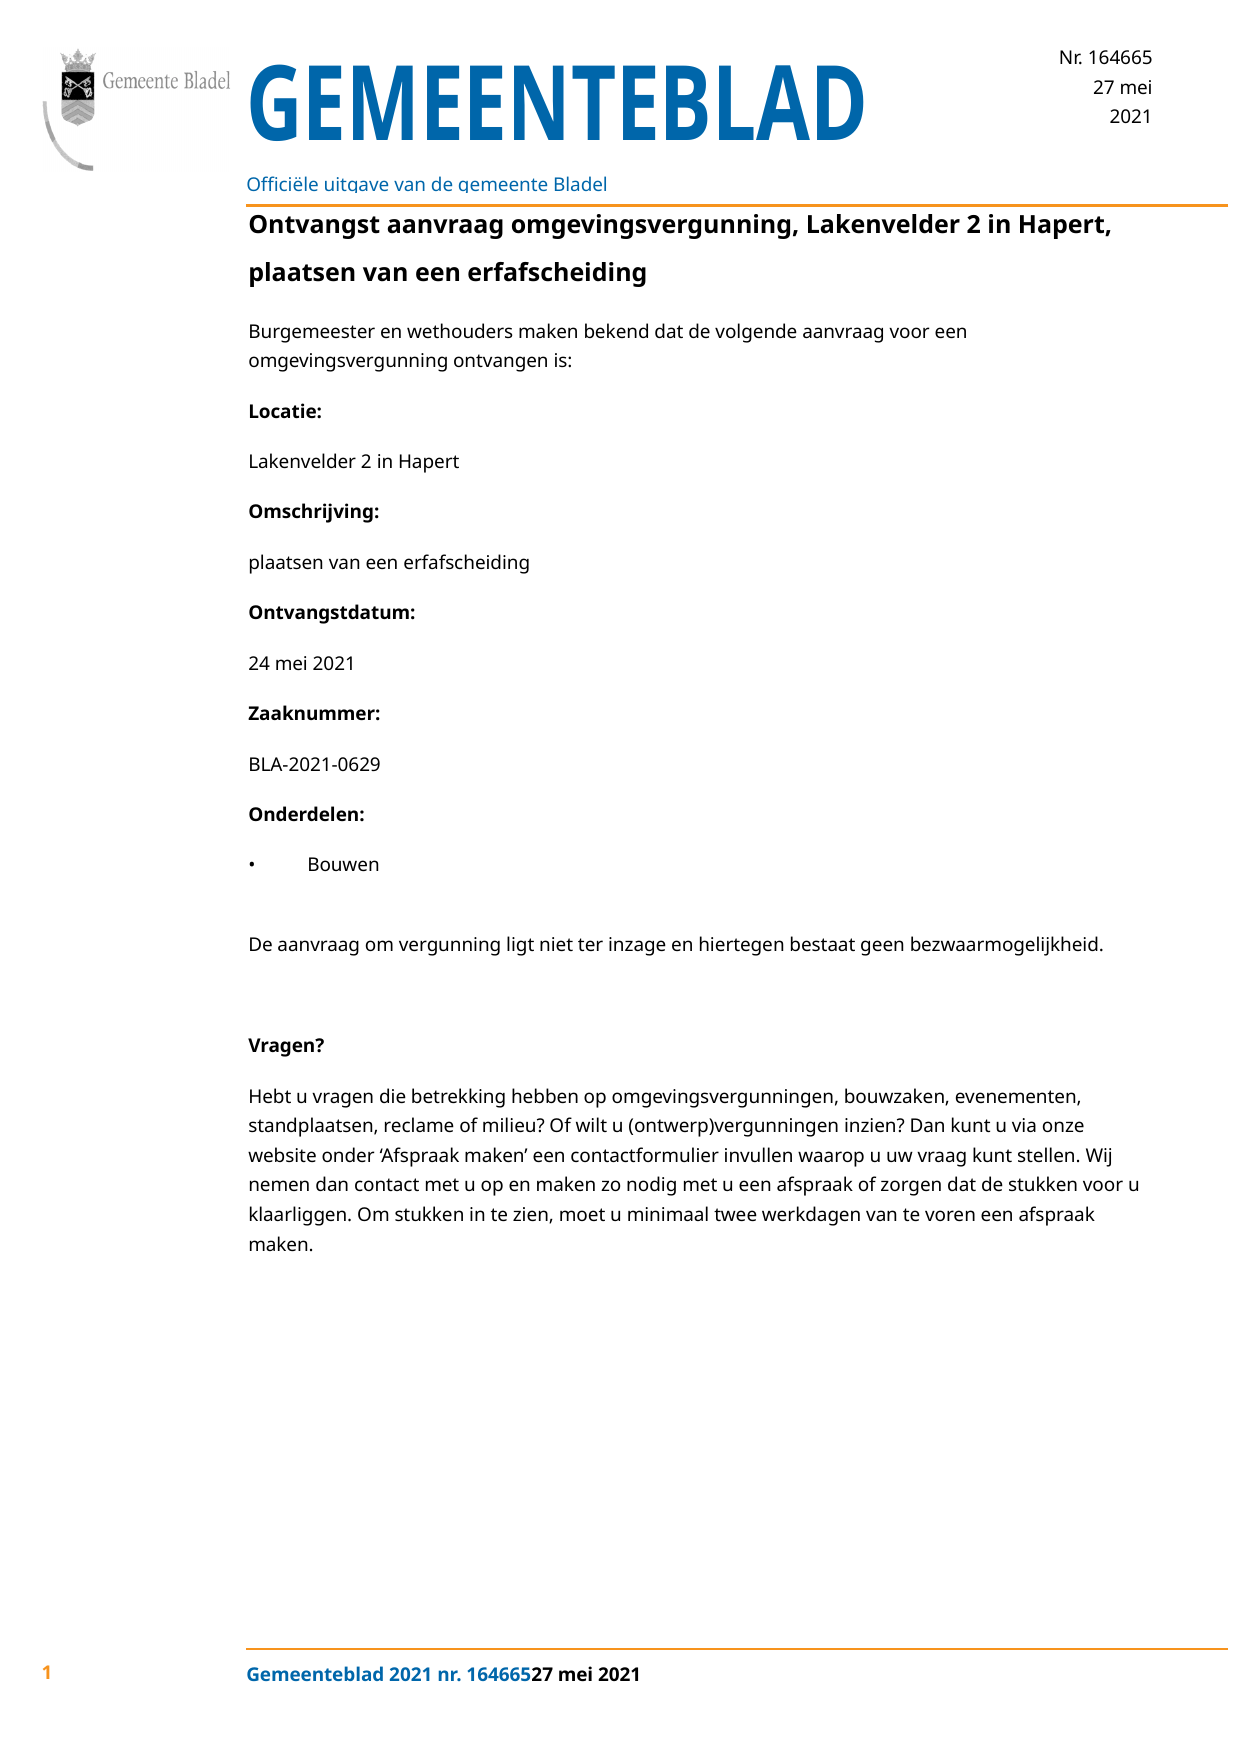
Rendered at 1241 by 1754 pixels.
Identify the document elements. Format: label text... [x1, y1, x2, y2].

text plaatsen van een erfafscheiding [248, 549, 1152, 575]
text Omschrijving: [248, 499, 1152, 524]
text 24 mei 2021 [248, 650, 1152, 676]
text BLA-2021-0629 [248, 751, 1152, 777]
text De aanvraag om vergunning ligt niet ter inzage en hiertegen bestaat geen bezwaarmogelijkheid. [248, 932, 1152, 957]
text Zaaknummer: [248, 700, 1152, 726]
picture [41, 47, 231, 172]
text Burgemeester en wethouders maken bekend dat de volgende aanvraag voor een omgevingsvergunning ontvangen is: [248, 318, 1152, 373]
text Ontvangstdatum: [248, 599, 1152, 625]
text Onderdelen: [248, 801, 1152, 827]
text Locatie: [248, 398, 1152, 424]
list Bouwen [248, 852, 1152, 877]
text Ontvangst aanvraag omgevingsvergunning, Lakenvelder 2 in Hapert, plaatsen van een erfafscheiding [248, 207, 1152, 288]
text Hebt u vragen die betrekking hebben op omgevingsvergunningen, bouwzaken, evenementen, standplaatsen, reclame of milieu? Of wilt u (ontwerp)vergunningen inzien? Dan kunt u via onze website onder ‘Afspraak maken’ een contactformulier invullen waarop u uw vraag kunt stellen. Wij nemen dan contact met u op en maken zo nodig met u een afspraak of zorgen dat de stukken voor u klaarliggen. Om stukken in te zien, moet u minimaal twee werkdagen van te voren een afspraak maken. [248, 1083, 1152, 1257]
text Vragen? [248, 1032, 1152, 1058]
text Lakenvelder 2 in Hapert [248, 448, 1152, 474]
